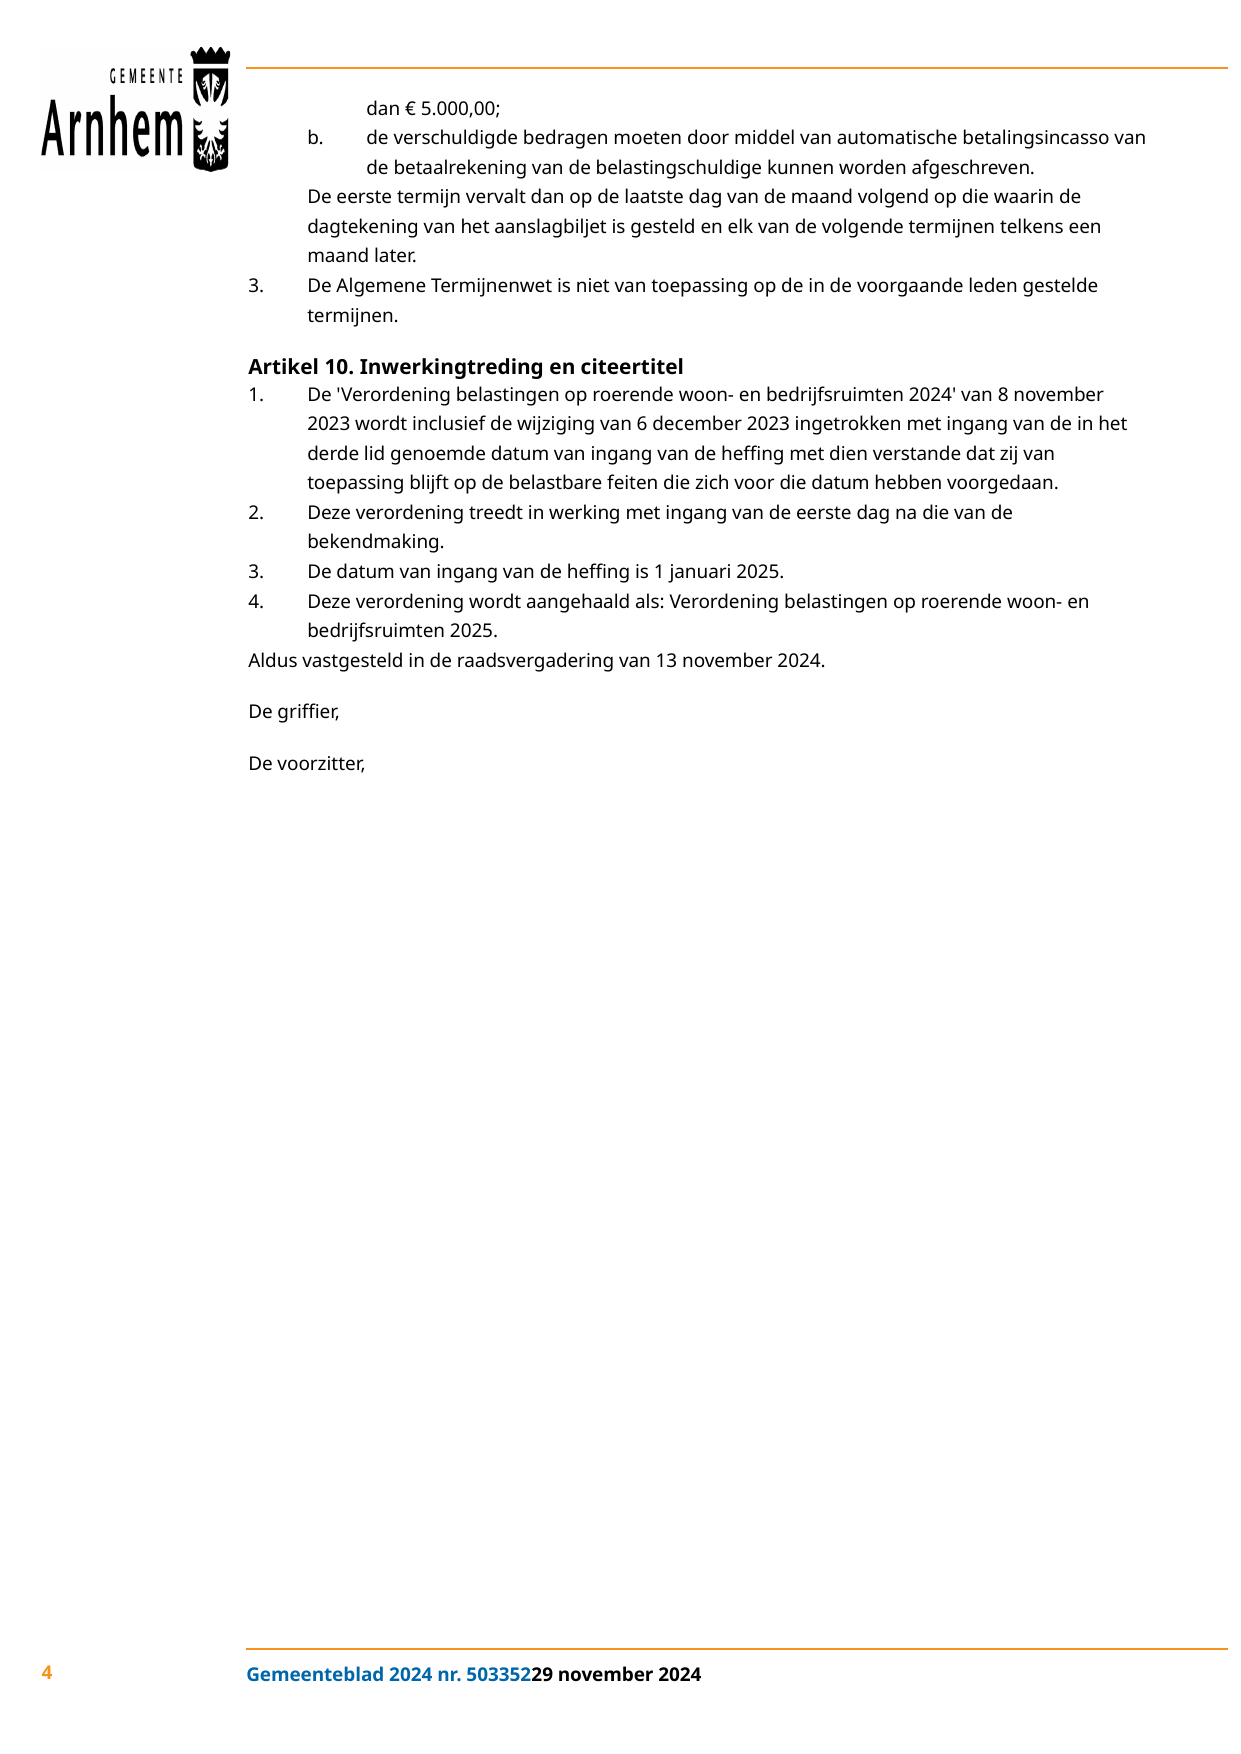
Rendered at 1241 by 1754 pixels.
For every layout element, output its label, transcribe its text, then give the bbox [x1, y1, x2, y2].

text De griffier, [248, 698, 1152, 724]
list De 'Verordening belastingen op roerende woon- en bedrijfsruimten 2024' van 8 november 2023 wordt inclusief de wijziging van 6 december 2023 ingetrokken met ingang van de in het derde lid genoemde datum van ingang van de heffing met dien verstande dat zij van toepassing blijft op de belastbare feiten die zich voor die datum hebben voorgedaan. [248, 381, 1152, 495]
text Artikel 10. Inwerkingtreding en citeertitel [248, 352, 1152, 381]
text De voorzitter, [248, 750, 1152, 776]
list de verschuldigde bedragen moeten door middel van automatische betalingsincasso van de betaalrekening van de belastingschuldige kunnen worden afgeschreven. [307, 124, 1152, 180]
list dan € 5.000,00; [307, 95, 1152, 121]
list Deze verordening treedt in werking met ingang van de eerste dag na die van de bekendmaking. [248, 499, 1152, 554]
picture [41, 47, 231, 172]
list Deze verordening wordt aangehaald als: Verordening belastingen op roerende woon- en bedrijfsruimten 2025. [248, 588, 1152, 643]
list De eerste termijn vervalt dan op de laatste dag van de maand volgend op die waarin de dagtekening van het aanslagbiljet is gesteld en elk van de volgende termijnen telkens een maand later. [248, 183, 1152, 268]
list De Algemene Termijnenwet is niet van toepassing op de in de voorgaande leden gestelde termijnen. [248, 272, 1152, 328]
list De datum van ingang van de heffing is 1 januari 2025. [248, 558, 1152, 584]
text Aldus vastgesteld in de raadsvergadering van 13 november 2024. [248, 647, 1152, 673]
